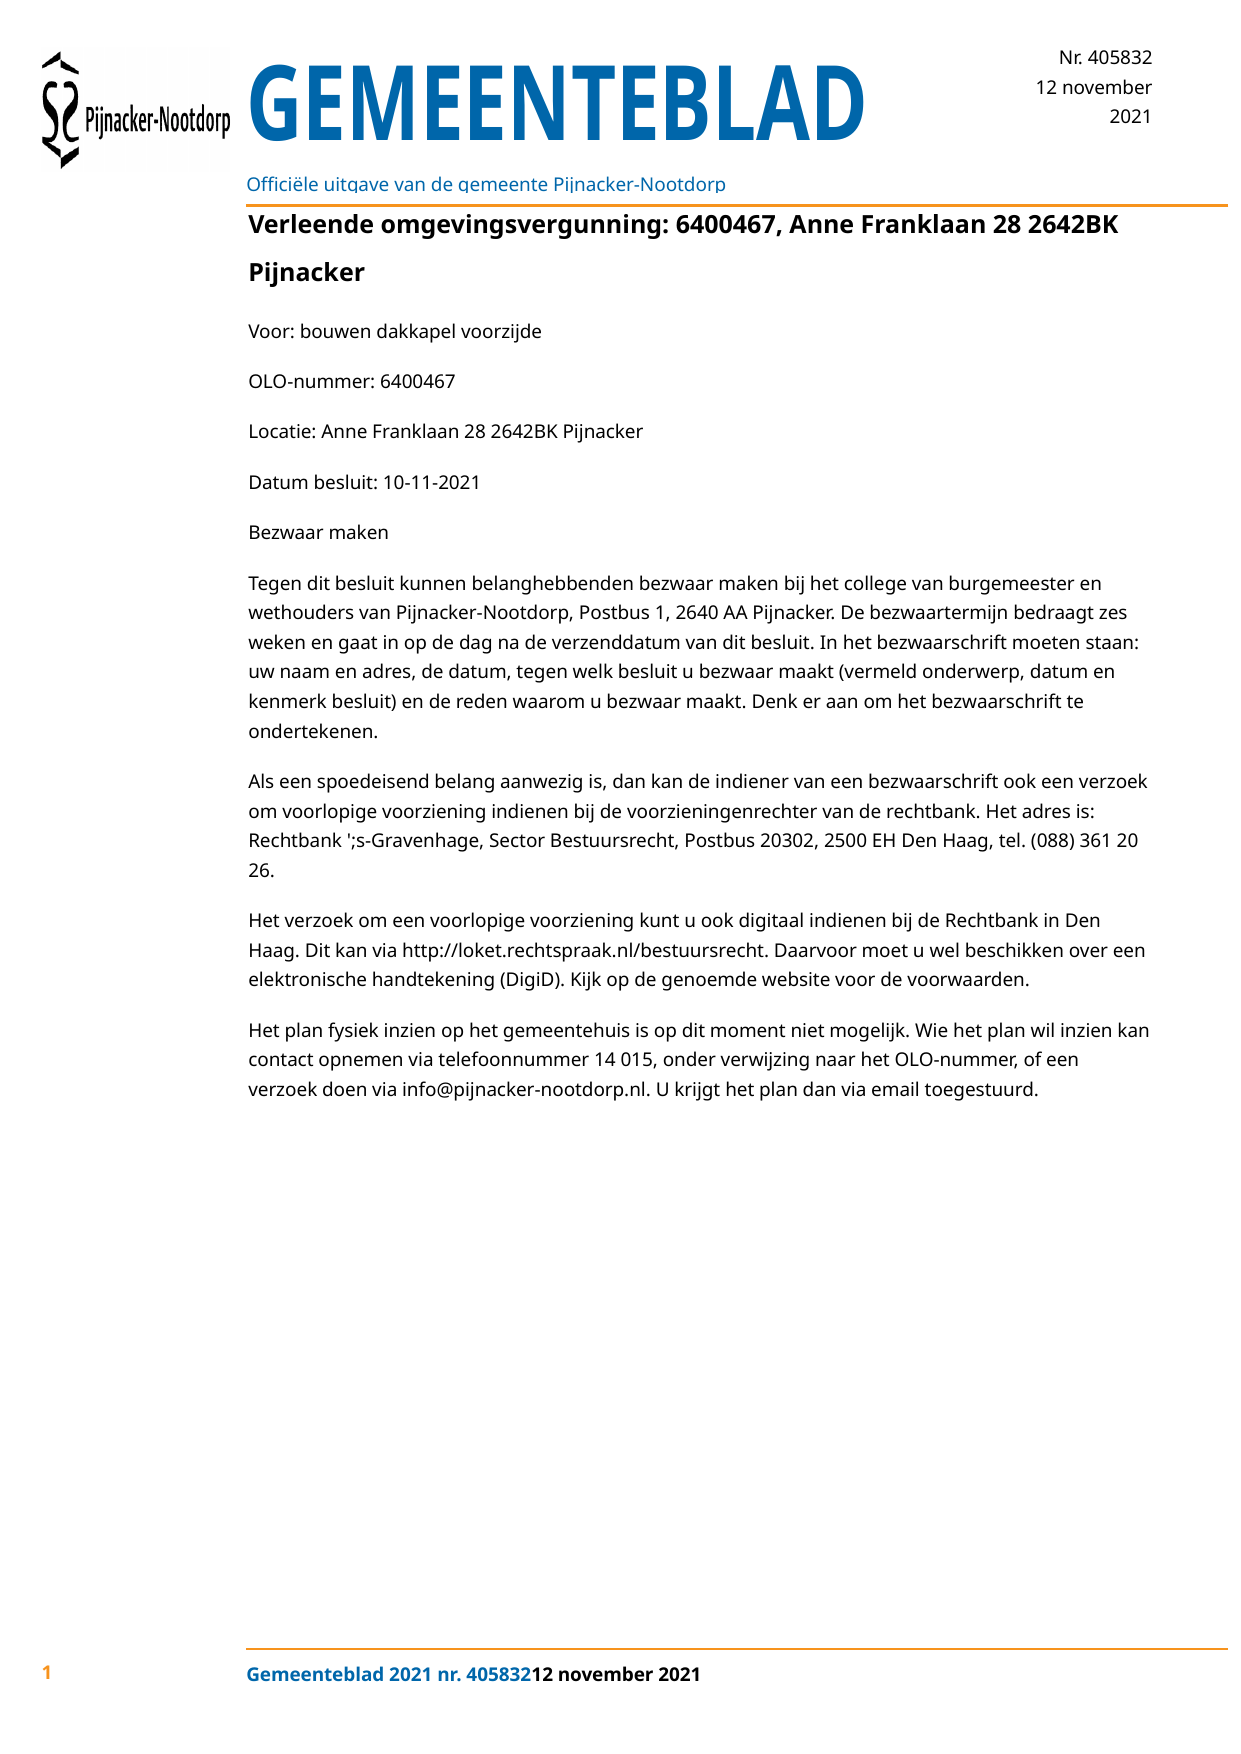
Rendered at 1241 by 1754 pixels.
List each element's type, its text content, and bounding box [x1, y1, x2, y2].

text Tegen dit besluit kunnen belanghebbenden bezwaar maken bij het college van burgemeester en wethouders van Pijnacker-Nootdorp, Postbus 1, 2640 AA Pijnacker. De bezwaartermijn bedraagt zes weken en gaat in op de dag na de verzenddatum van dit besluit. In het bezwaarschrift moeten staan: uw naam en adres, de datum, tegen welk besluit u bezwaar maakt (vermeld onderwerp, datum en kenmerk besluit) en de reden waarom u bezwaar maakt. Denk er aan om het bezwaarschrift te ondertekenen. [248, 570, 1152, 744]
text OLO-nummer: 6400467 [248, 368, 1152, 394]
text Datum besluit: 10-11-2021 [248, 469, 1152, 495]
text Verleende omgevingsvergunning: 6400467, Anne Franklaan 28 2642BK Pijnacker [248, 207, 1152, 288]
text Voor: bouwen dakkapel voorzijde [248, 318, 1152, 344]
picture [41, 47, 231, 172]
text Het plan fysiek inzien op het gemeentehuis is op dit moment niet mogelijk. Wie het plan wil inzien kan contact opnemen via telefoonnummer 14 015, onder verwijzing naar het OLO-nummer, of een verzoek doen via info@pijnacker-nootdorp.nl. U krijgt het plan dan via email toegestuurd. [248, 1017, 1152, 1102]
text Locatie: Anne Franklaan 28 2642BK Pijnacker [248, 419, 1152, 444]
text Als een spoedeisend belang aanwezig is, dan kan de indiener van een bezwaarschrift ook een verzoek om voorlopige voorziening indienen bij de voorzieningenrechter van de rechtbank. Het adres is: Rechtbank ';s-Gravenhage, Sector Bestuursrecht, Postbus 20302, 2500 EH Den Haag, tel. (088) 361 20 26. [248, 768, 1152, 883]
text Bezwaar maken [248, 519, 1152, 545]
text Het verzoek om een voorlopige voorziening kunt u ook digitaal indienen bij de Rechtbank in Den Haag. Dit kan via http://loket.rechtspraak.nl/bestuursrecht. Daarvoor moet u wel beschikken over een elektronische handtekening (DigiD). Kijk op de genoemde website voor de voorwaarden. [248, 907, 1152, 992]
